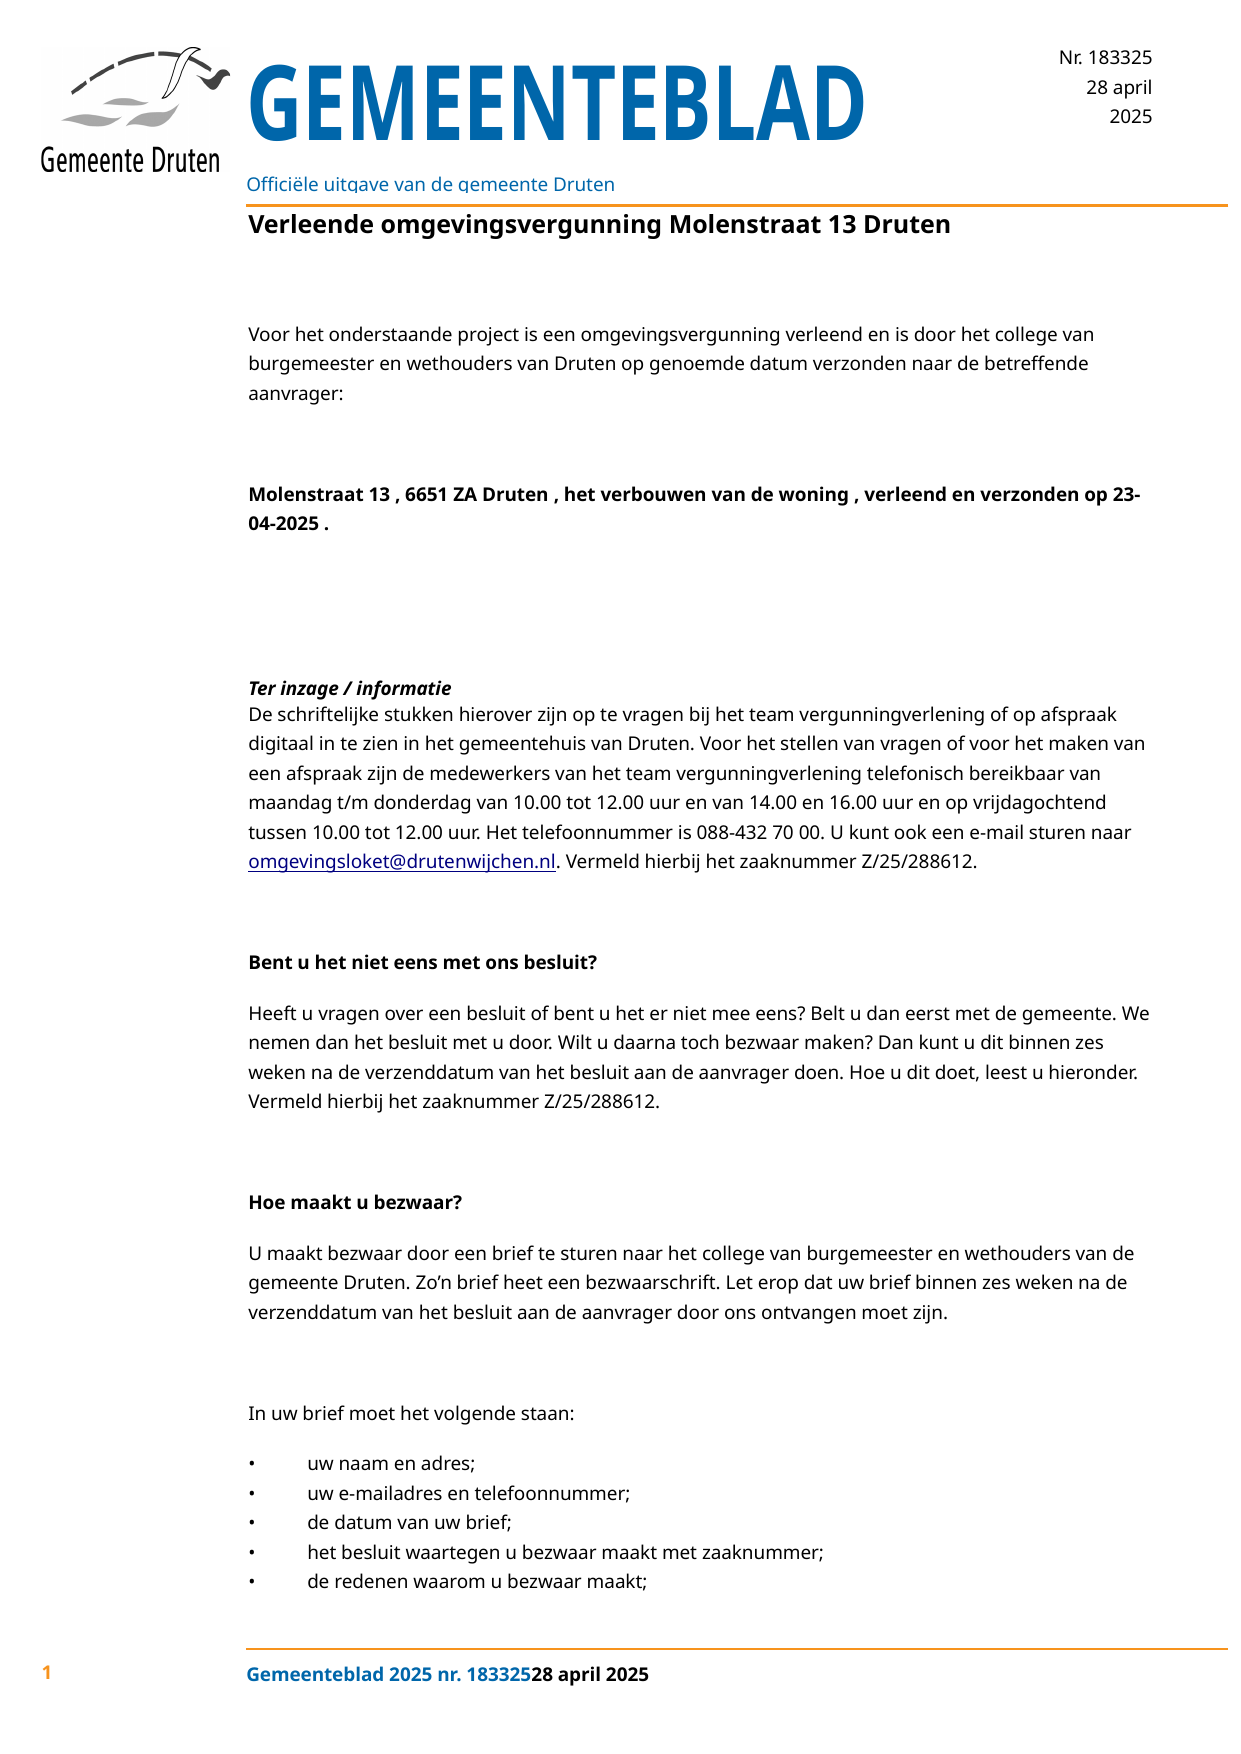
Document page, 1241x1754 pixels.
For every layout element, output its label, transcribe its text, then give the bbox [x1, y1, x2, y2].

text Molenstraat 13 , 6651 ZA Druten , het verbouwen van de woning , verleend en verzonden op 23-04-2025 . [248, 481, 1152, 536]
list het besluit waartegen u bezwaar maakt met zaaknummer; [248, 1539, 1152, 1565]
text Heeft u vragen over een besluit of bent u het er niet mee eens? Belt u dan eerst met de gemeente. We nemen dan het besluit met u door. Wilt u daarna toch bezwaar maken? Dan kunt u dit binnen zes weken na de verzenddatum van het besluit aan de aanvrager doen. Hoe u dit doet, leest u hieronder. Vermeld hierbij het zaaknummer Z/25/288612. [248, 1000, 1152, 1114]
text Verleende omgevingsvergunning Molenstraat 13 Druten [248, 207, 1152, 241]
text Hoe maakt u bezwaar? [248, 1189, 1152, 1215]
text U maakt bezwaar door een brief te sturen naar het college van burgemeester en wethouders van de gemeente Druten. Zo’n brief heet een bezwaarschrift. Let erop dat uw brief binnen zes weken na de verzenddatum van het besluit aan de aanvrager door ons ontvangen moet zijn. [248, 1240, 1152, 1325]
picture [41, 47, 231, 172]
list de datum van uw brief; [248, 1509, 1152, 1535]
text Ter inzage / informatie [248, 675, 1152, 701]
list uw naam en adres; [248, 1450, 1152, 1476]
list uw e-mailadres en telefoonnummer; [248, 1480, 1152, 1506]
list de redenen waarom u bezwaar maakt; [248, 1569, 1152, 1594]
text In uw brief moet het volgende staan: [248, 1400, 1152, 1426]
text De schriftelijke stukken hierover zijn op te vragen bij het team vergunningverlening of op afspraak digitaal in te zien in het gemeentehuis van Druten. Voor het stellen van vragen of voor het maken van een afspraak zijn de medewerkers van het team vergunningverlening telefonisch bereikbaar van maandag t/m donderdag van 10.00 tot 12.00 uur en van 14.00 en 16.00 uur en op vrijdagochtend tussen 10.00 tot 12.00 uur. Het telefoonnummer is 088-432 70 00. U kunt ook een e-mail sturen naar omgevingsloket@drutenwijchen.nl. Vermeld hierbij het zaaknummer Z/25/288612. [248, 701, 1152, 874]
text Voor het onderstaande project is een omgevingsvergunning verleend en is door het college van burgemeester en wethouders van Druten op genoemde datum verzonden naar de betreffende aanvrager: [248, 321, 1152, 406]
text Bent u het niet eens met ons besluit? [248, 949, 1152, 975]
